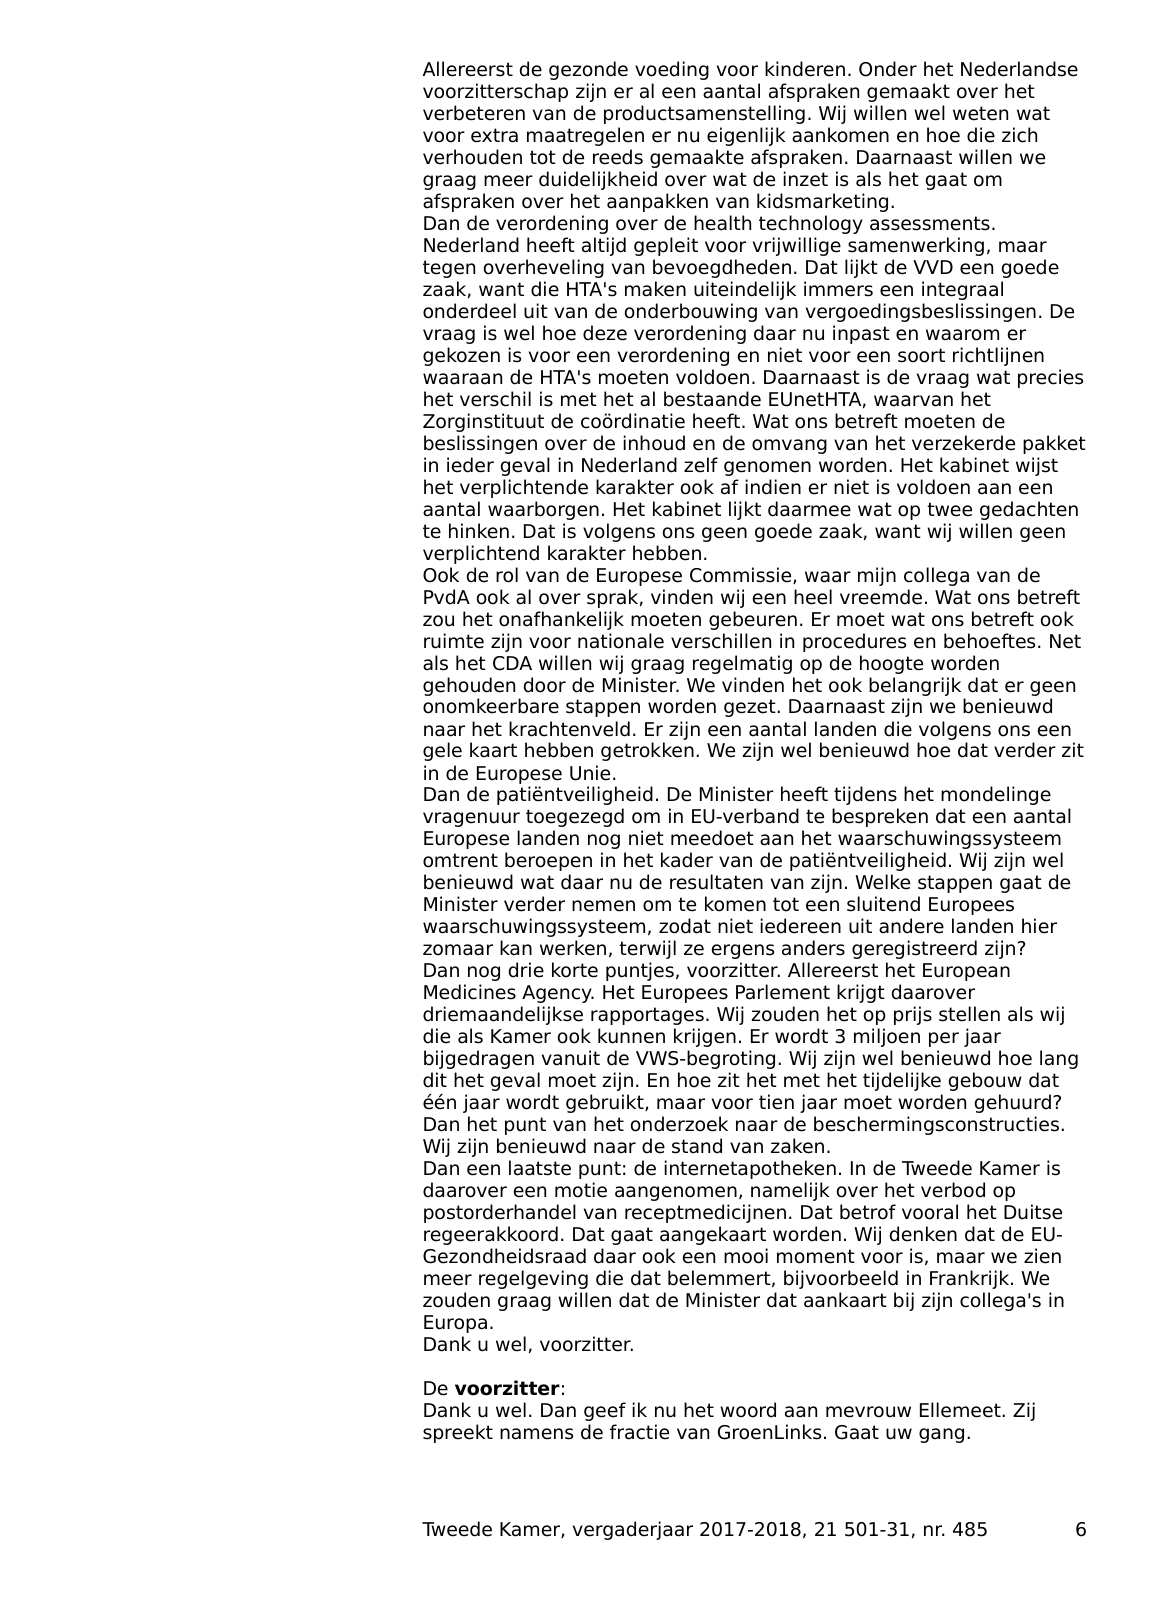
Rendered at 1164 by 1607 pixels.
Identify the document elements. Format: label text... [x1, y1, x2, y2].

text Dank u wel. Dan geef ik nu het woord aan mevrouw Ellemeet. Zij spreekt namens de fractie van GroenLinks. Gaat uw gang. [422, 1400, 1087, 1444]
text Dan de patiëntveiligheid. De Minister heeft tijdens het mondelinge vragenuur toegezegd om in EU-verband te bespreken dat een aantal Europese landen nog niet meedoet aan het waarschuwingssysteem omtrent beroepen in het kader van de patiëntveiligheid. Wij zijn wel benieuwd wat daar nu de resultaten van zijn. Welke stappen gaat de Minister verder nemen om te komen tot een sluitend Europees waarschuwingssysteem, zodat niet iedereen uit andere landen hier zomaar kan werken, terwijl ze ergens anders geregistreerd zijn? [422, 784, 1087, 960]
text Dank u wel, voorzitter. [422, 1334, 1087, 1356]
text Allereerst de gezonde voeding voor kinderen. Onder het Nederlandse voorzitterschap zijn er al een aantal afspraken gemaakt over het verbeteren van de productsamenstelling. Wij willen wel weten wat voor extra maatregelen er nu eigenlijk aankomen en hoe die zich verhouden tot de reeds gemaakte afspraken. Daarnaast willen we graag meer duidelijkheid over wat de inzet is als het gaat om afspraken over het aanpakken van kidsmarketing. [422, 59, 1087, 213]
text Ook de rol van de Europese Commissie, waar mijn collega van de PvdA ook al over sprak, vinden wij een heel vreemde. Wat ons betreft zou het onafhankelijk moeten gebeuren. Er moet wat ons betreft ook ruimte zijn voor nationale verschillen in procedures en behoeftes. Net als het CDA willen wij graag regelmatig op de hoogte worden gehouden door de Minister. We vinden het ook belangrijk dat er geen onomkeerbare stappen worden gezet. Daarnaast zijn we benieuwd naar het krachtenveld. Er zijn een aantal landen die volgens ons een gele kaart hebben getrokken. We zijn wel benieuwd hoe dat verder zit in de Europese Unie. [422, 564, 1087, 784]
text Dan een laatste punt: de internetapotheken. In de Tweede Kamer is daarover een motie aangenomen, namelijk over het verbod op postorderhandel van receptmedicijnen. Dat betrof vooral het Duitse regeerakkoord. Dat gaat aangekaart worden. Wij denken dat de EU-Gezondheidsraad daar ook een mooi moment voor is, maar we zien meer regelgeving die dat belemmert, bijvoorbeeld in Frankrijk. We zouden graag willen dat de Minister dat aankaart bij zijn collega's in Europa. [422, 1158, 1087, 1334]
text Dan de verordening over de health technology assessments. Nederland heeft altijd gepleit voor vrijwillige samenwerking, maar tegen overheveling van bevoegdheden. Dat lijkt de VVD een goede zaak, want die HTA's maken uiteindelijk immers een integraal onderdeel uit van de onderbouwing van vergoedingsbeslissingen. De vraag is wel hoe deze verordening daar nu inpast en waarom er gekozen is voor een verordening en niet voor een soort richtlijnen waaraan de HTA's moeten voldoen. Daarnaast is de vraag wat precies het verschil is met het al bestaande EUnetHTA, waarvan het Zorginstituut de coördinatie heeft. Wat ons betreft moeten de beslissingen over de inhoud en de omvang van het verzekerde pakket in ieder geval in Nederland zelf genomen worden. Het kabinet wijst het verplichtende karakter ook af indien er niet is voldoen aan een aantal waarborgen. Het kabinet lijkt daarmee wat op twee gedachten te hinken. Dat is volgens ons geen goede zaak, want wij willen geen verplichtend karakter hebben. [422, 213, 1087, 564]
text Dan nog drie korte puntjes, voorzitter. Allereerst het European Medicines Agency. Het Europees Parlement krijgt daarover driemaandelijkse rapportages. Wij zouden het op prijs stellen als wij die als Kamer ook kunnen krijgen. Er wordt 3 miljoen per jaar bijgedragen vanuit de VWS-begroting. Wij zijn wel benieuwd hoe lang dit het geval moet zijn. En hoe zit het met het tijdelijke gebouw dat één jaar wordt gebruikt, maar voor tien jaar moet worden gehuurd? [422, 960, 1087, 1114]
text Dan het punt van het onderzoek naar de beschermingsconstructies. Wij zijn benieuwd naar de stand van zaken. [422, 1114, 1087, 1158]
text De voorzitter: [422, 1378, 1087, 1400]
